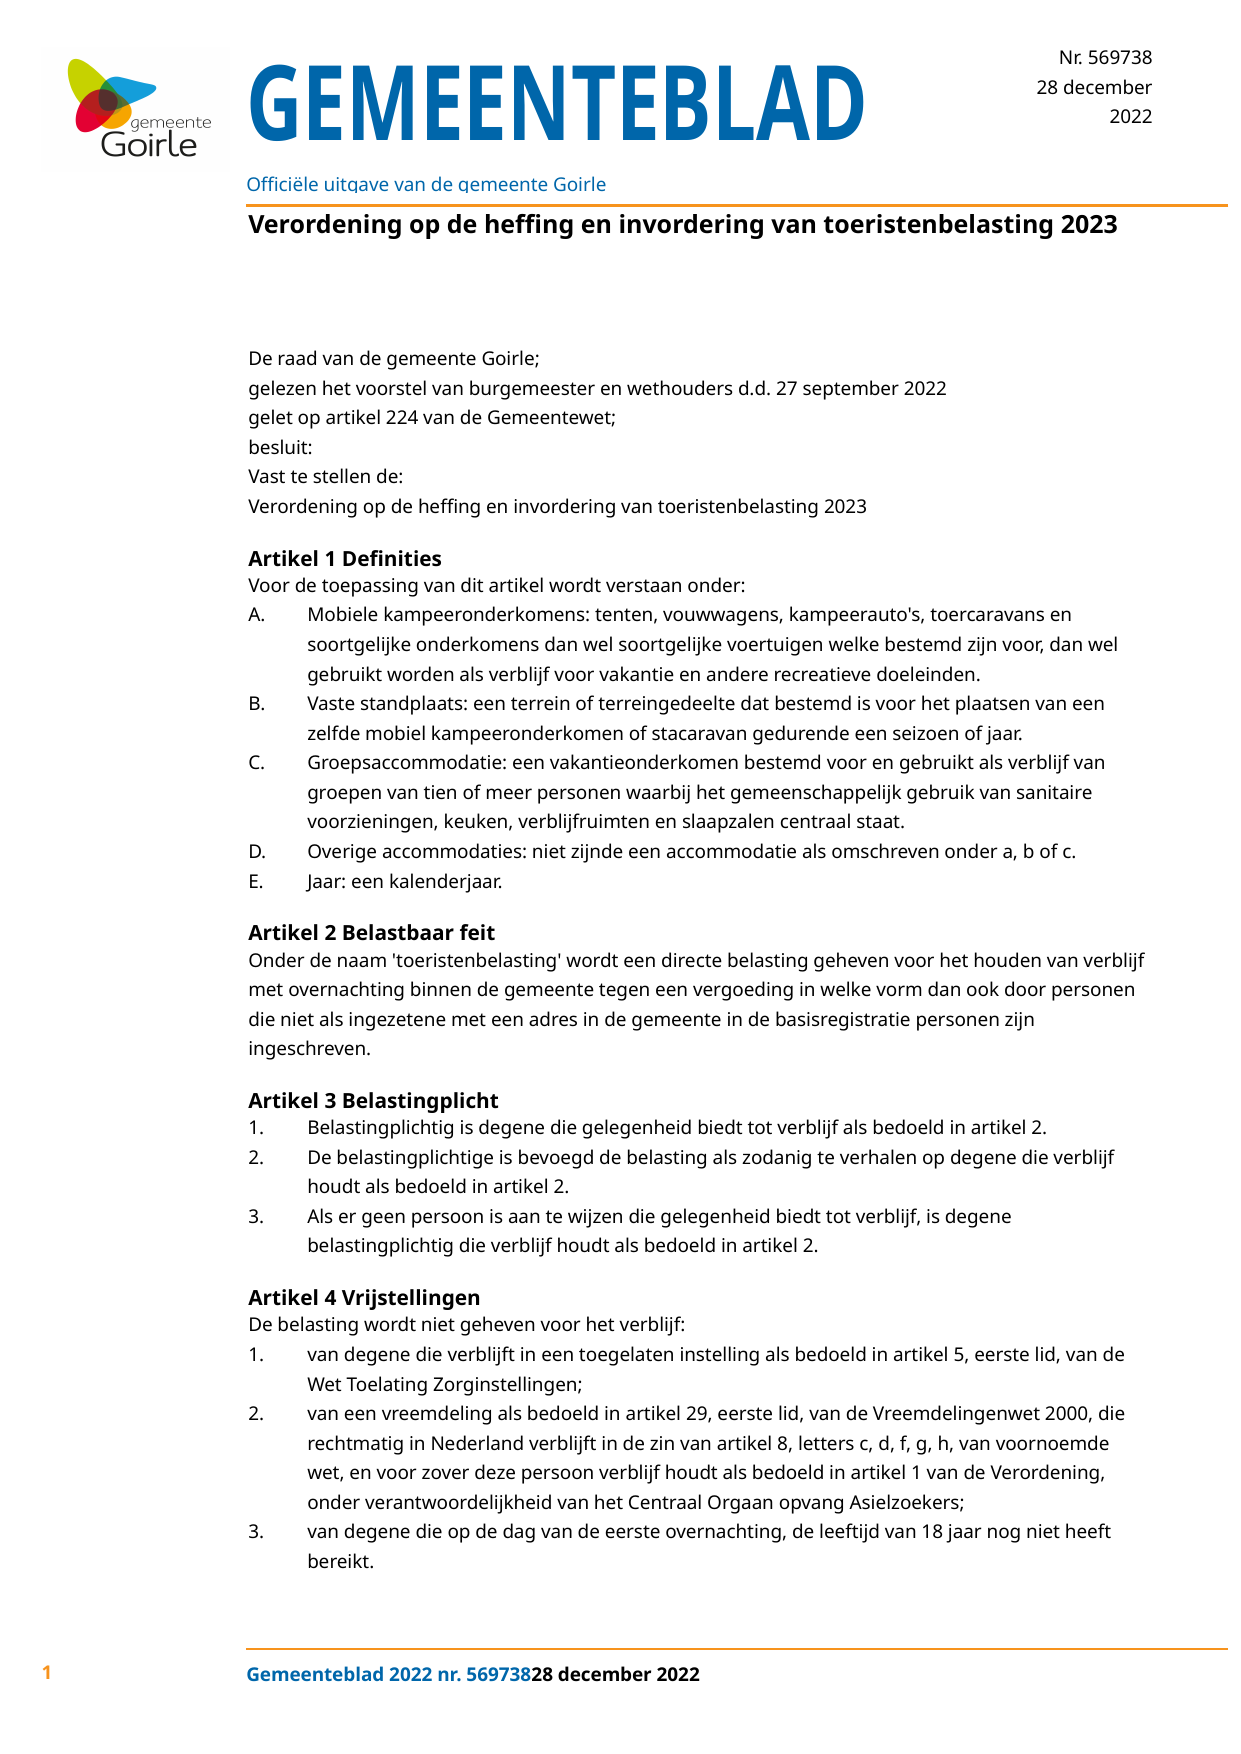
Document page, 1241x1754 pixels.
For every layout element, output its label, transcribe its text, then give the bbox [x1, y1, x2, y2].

text Voor de toepassing van dit artikel wordt verstaan onder: [248, 572, 1152, 598]
text Artikel 2 Belastbaar feit [248, 918, 1152, 947]
text Onder de naam 'toeristenbelasting' wordt een directe belasting geheven voor het houden van verblijf met overnachting binnen de gemeente tegen een vergoeding in welke vorm dan ook door personen die niet als ingezetene met een adres in de gemeente in de basisregistratie personen zijn ingeschreven. [248, 947, 1152, 1061]
list Als er geen persoon is aan te wijzen die gelegenheid biedt tot verblijf, is degene belastingplichtig die verblijf houdt als bedoeld in artikel 2. [248, 1203, 1152, 1258]
text Verordening op de heffing en invordering van toeristenbelasting 2023 [248, 493, 1152, 519]
text gelet op artikel 224 van de Gemeentewet; [248, 404, 1152, 430]
text Artikel 3 Belastingplicht [248, 1086, 1152, 1114]
list Vaste standplaats: een terrein of terreingedeelte dat bestemd is voor het plaatsen van een zelfde mobiel kampeeronderkomen of stacaravan gedurende een seizoen of jaar. [248, 690, 1152, 746]
text Vast te stellen de: [248, 464, 1152, 489]
list Overige accommodaties: niet zijnde een accommodatie als omschreven onder a, b of c. [248, 838, 1152, 864]
picture [41, 47, 231, 172]
list Belastingplichtig is degene die gelegenheid biedt tot verblijf als bedoeld in artikel 2. [248, 1114, 1152, 1140]
text Verordening op de heffing en invordering van toeristenbelasting 2023 [248, 207, 1152, 241]
list van degene die verblijft in een toegelaten instelling als bedoeld in artikel 5, eerste lid, van de Wet Toelating Zorginstellingen; [248, 1341, 1152, 1396]
text gelezen het voorstel van burgemeester en wethouders d.d. 27 september 2022 [248, 375, 1152, 401]
list Mobiele kampeeronderkomens: tenten, vouwwagens, kampeerauto's, toercaravans en soortgelijke onderkomens dan wel soortgelijke voertuigen welke bestemd zijn voor, dan wel gebruikt worden als verblijf voor vakantie en andere recreatieve doeleinden. [248, 602, 1152, 687]
text Artikel 1 Definities [248, 544, 1152, 572]
text De raad van de gemeente Goirle; [248, 345, 1152, 371]
text De belasting wordt niet geheven voor het verblijf: [248, 1312, 1152, 1337]
text besluit: [248, 434, 1152, 460]
list van degene die op de dag van de eerste overnachting, de leeftijd van 18 jaar nog niet heeft bereikt. [248, 1519, 1152, 1574]
text Artikel 4 Vrijstellingen [248, 1283, 1152, 1312]
list Jaar: een kalenderjaar. [248, 868, 1152, 894]
list van een vreemdeling als bedoeld in artikel 29, eerste lid, van de Vreemdelingenwet 2000, die rechtmatig in Nederland verblijft in de zin van artikel 8, letters c, d, f, g, h, van voornoemde wet, en voor zover deze persoon verblijf houdt als bedoeld in artikel 1 van de Verordening, onder verantwoordelijkheid van het Centraal Orgaan opvang Asielzoekers; [248, 1400, 1152, 1515]
list De belastingplichtige is bevoegd de belasting als zodanig te verhalen op degene die verblijf houdt als bedoeld in artikel 2. [248, 1144, 1152, 1199]
list Groepsaccommodatie: een vakantieonderkomen bestemd voor en gebruikt als verblijf van groepen van tien of meer personen waarbij het gemeenschappelijk gebruik van sanitaire voorzieningen, keuken, verblijfruimten en slaapzalen centraal staat. [248, 749, 1152, 834]
